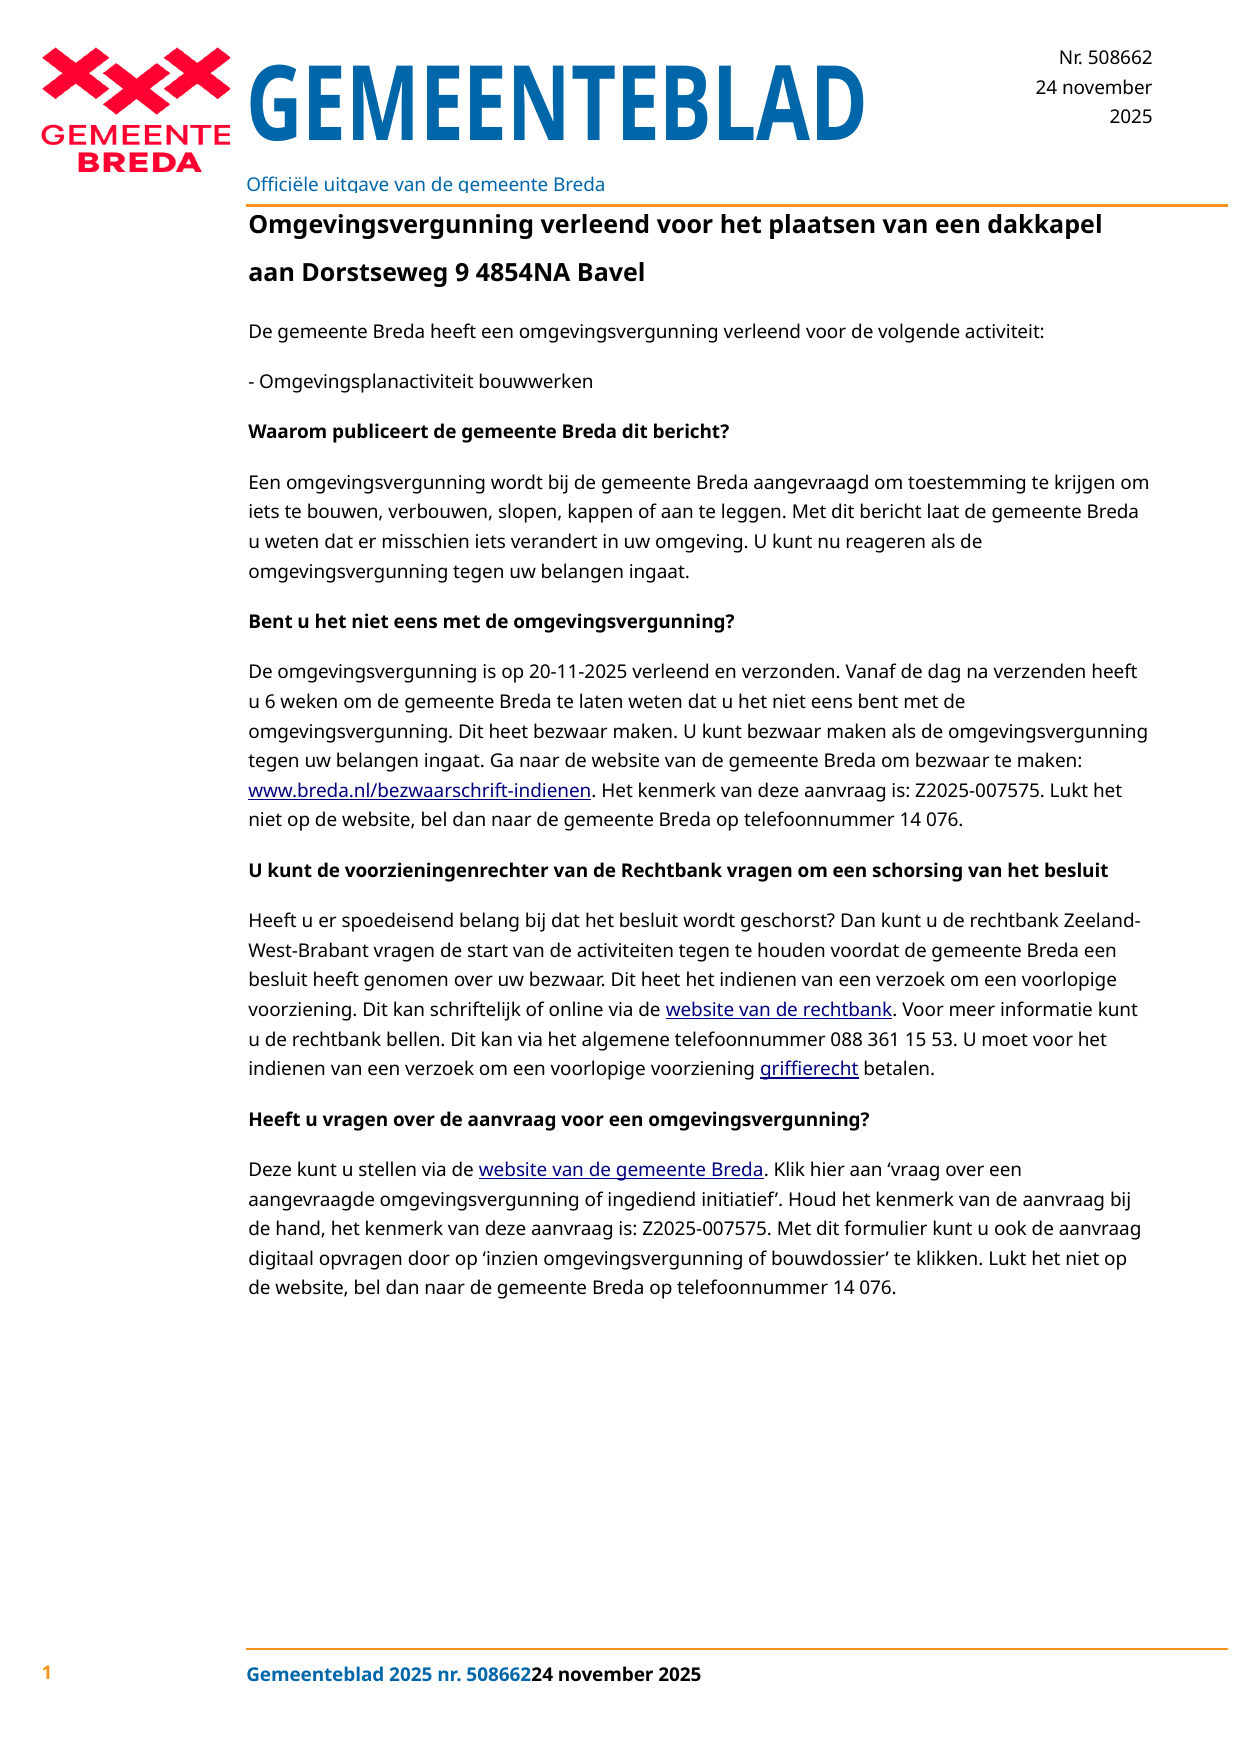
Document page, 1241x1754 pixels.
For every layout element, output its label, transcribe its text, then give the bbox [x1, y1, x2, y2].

text - Omgevingsplanactiviteit bouwwerken [248, 368, 1152, 394]
text Heeft u er spoedeisend belang bij dat het besluit wordt geschorst? Dan kunt u de rechtbank Zeeland-West-Brabant vragen de start van de activiteiten tegen te houden voordat de gemeente Breda een besluit heeft genomen over uw bezwaar. Dit heet het indienen van een verzoek om een voorlopige voorziening. Dit kan schriftelijk of online via de website van de rechtbank. Voor meer informatie kunt u de rechtbank bellen. Dit kan via het algemene telefoonnummer 088 361 15 53. U moet voor het indienen van een verzoek om een voorlopige voorziening griffierecht betalen. [248, 907, 1152, 1081]
text De gemeente Breda heeft een omgevingsvergunning verleend voor de volgende activiteit: [248, 318, 1152, 344]
text De omgevingsvergunning is op 20-11-2025 verleend en verzonden. Vanaf de dag na verzenden heeft u 6 weken om de gemeente Breda te laten weten dat u het niet eens bent met de omgevingsvergunning. Dit heet bezwaar maken. U kunt bezwaar maken als de omgevingsvergunning tegen uw belangen ingaat. Ga naar de website van de gemeente Breda om bezwaar te maken: www.breda.nl/bezwaarschrift-indienen. Het kenmerk van deze aanvraag is: Z2025-007575. Lukt het niet op de website, bel dan naar de gemeente Breda op telefoonnummer 14 076. [248, 659, 1152, 832]
text Deze kunt u stellen via de website van de gemeente Breda. Klik hier aan ‘vraag over een aangevraagde omgevingsvergunning of ingediend initiatief’. Houd het kenmerk van de aanvraag bij de hand, het kenmerk van deze aanvraag is: Z2025-007575. Met dit formulier kunt u ook de aanvraag digitaal opvragen door op ‘inzien omgevingsvergunning of bouwdossier’ te klikken. Lukt het niet op de website, bel dan naar de gemeente Breda op telefoonnummer 14 076. [248, 1156, 1152, 1300]
text U kunt de voorzieningenrechter van de Rechtbank vragen om een schorsing van het besluit [248, 857, 1152, 883]
text Een omgevingsvergunning wordt bij de gemeente Breda aangevraagd om toestemming te krijgen om iets te bouwen, verbouwen, slopen, kappen of aan te leggen. Met dit bericht laat de gemeente Breda u weten dat er misschien iets verandert in uw omgeving. U kunt nu reageren als de omgevingsvergunning tegen uw belangen ingaat. [248, 469, 1152, 584]
text Bent u het niet eens met de omgevingsvergunning? [248, 608, 1152, 634]
text Waarom publiceert de gemeente Breda dit bericht? [248, 419, 1152, 444]
text Omgevingsvergunning verleend voor het plaatsen van een dakkapel aan Dorstseweg 9 4854NA Bavel [248, 207, 1152, 288]
text Heeft u vragen over de aanvraag voor een omgevingsvergunning? [248, 1106, 1152, 1132]
picture [41, 47, 231, 172]
